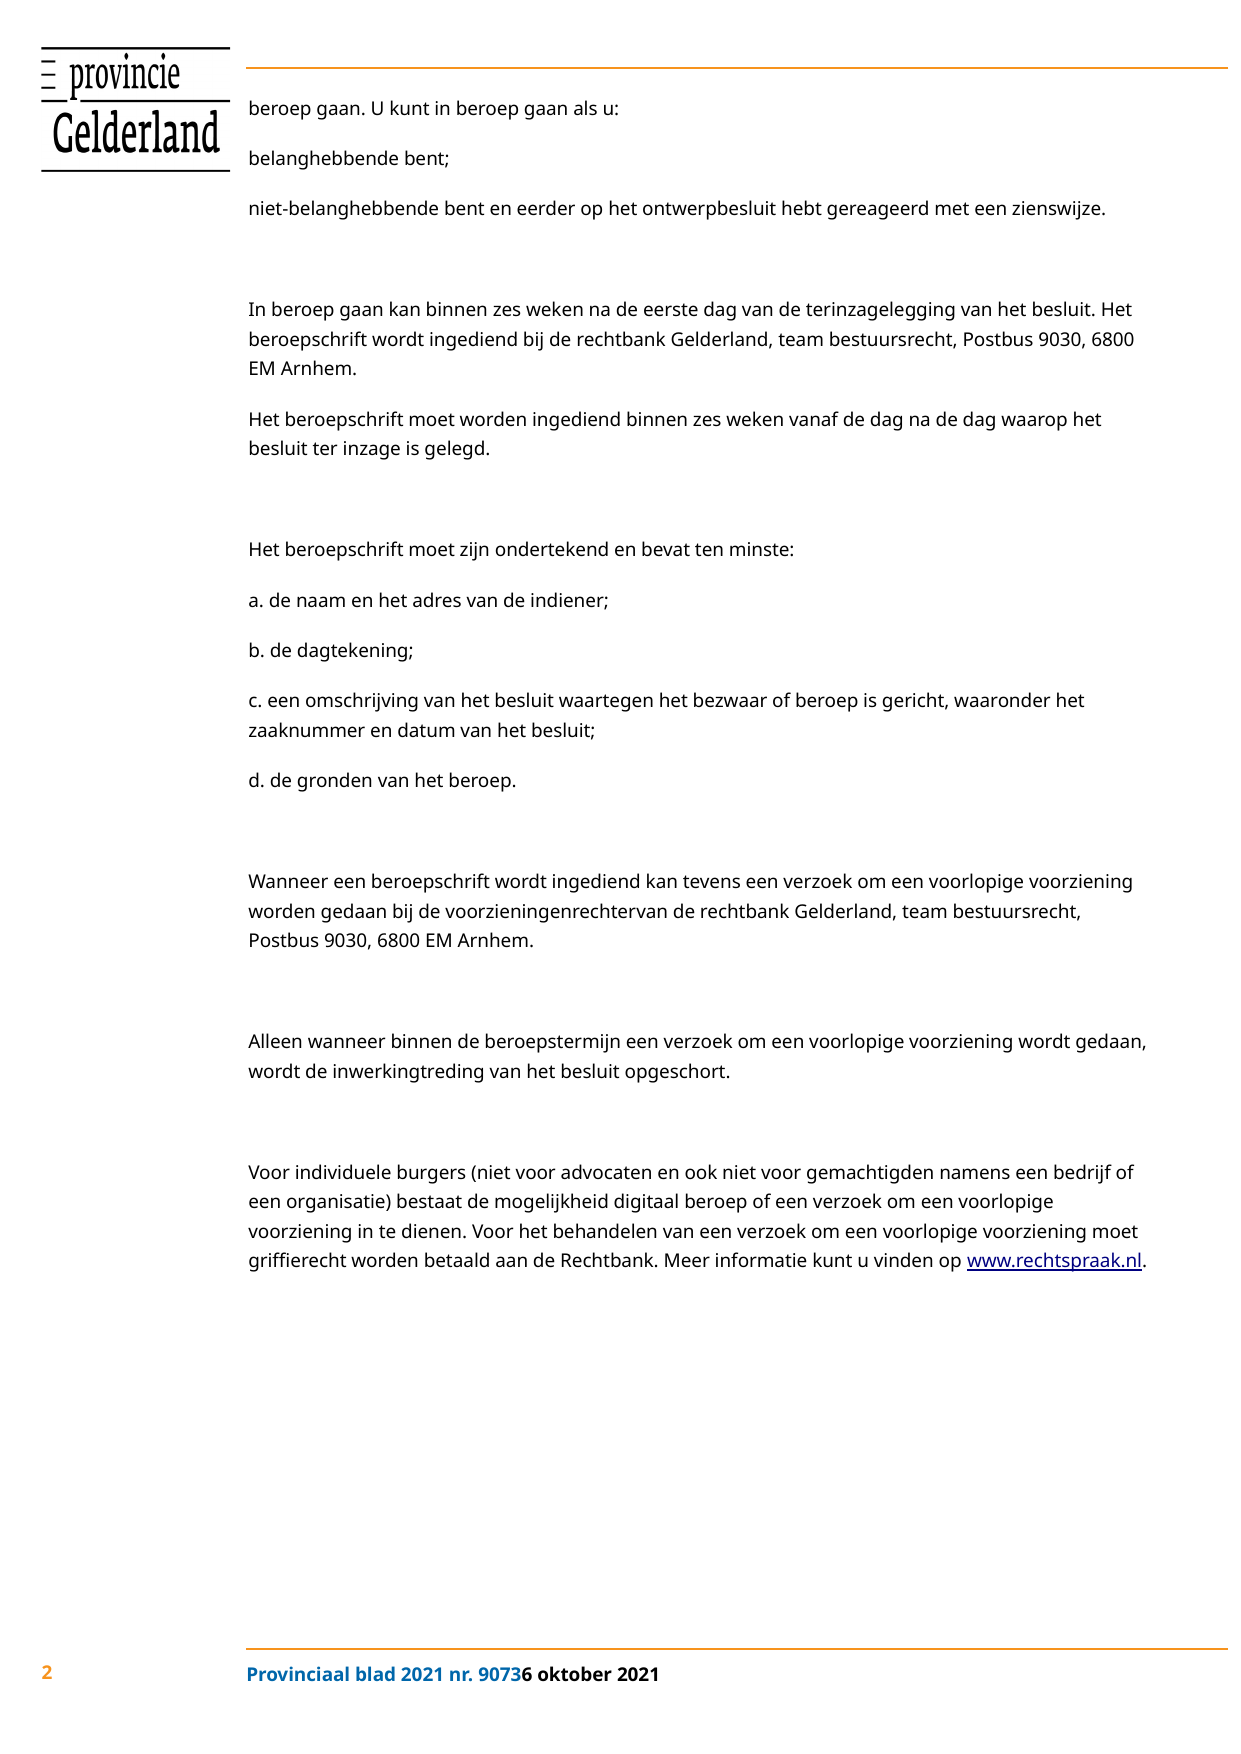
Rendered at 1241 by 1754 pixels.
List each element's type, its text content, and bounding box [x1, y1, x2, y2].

text b. de dagtekening; [248, 637, 1152, 663]
text Het beroepschrift moet worden ingediend binnen zes weken vanaf de dag na de dag waarop het besluit ter inzage is gelegd. [248, 406, 1152, 461]
text niet-belanghebbende bent en eerder op het ontwerpbesluit hebt gereageerd met een zienswijze. [248, 196, 1152, 221]
text belanghebbende bent; [248, 145, 1152, 171]
text Alleen wanneer binnen de beroepstermijn een verzoek om een voorlopige voorziening wordt gedaan, wordt de inwerkingtreding van het besluit opgeschort. [248, 1028, 1152, 1084]
text d. de gronden van het beroep. [248, 768, 1152, 793]
text beroep gaan. U kunt in beroep gaan als u: [248, 95, 1152, 121]
text In beroep gaan kan binnen zes weken na de eerste dag van de terinzagelegging van het besluit. Het beroepschrift wordt ingediend bij de rechtbank Gelderland, team bestuursrecht, Postbus 9030, 6800 EM Arnhem. [248, 296, 1152, 381]
text Wanneer een beroepschrift wordt ingediend kan tevens een verzoek om een voorlopige voorziening worden gedaan bij de voorzieningenrechtervan de rechtbank Gelderland, team bestuursrecht, Postbus 9030, 6800 EM Arnhem. [248, 868, 1152, 953]
text Voor individuele burgers (niet voor advocaten en ook niet voor gemachtigden namens een bedrijf of een organisatie) bestaat de mogelijkheid digitaal beroep of een verzoek om een voorlopige voorziening in te dienen. Voor het behandelen van een verzoek om een voorlopige voorziening moet griffierecht worden betaald aan de Rechtbank. Meer informatie kunt u vinden op www.rechtspraak.nl. [248, 1159, 1152, 1273]
picture [41, 47, 231, 172]
text c. een omschrijving van het besluit waartegen het bezwaar of beroep is gericht, waaronder het zaaknummer en datum van het besluit; [248, 688, 1152, 743]
text a. de naam en het adres van de indiener; [248, 587, 1152, 613]
text Het beroepschrift moet zijn ondertekend en bevat ten minste: [248, 536, 1152, 562]
